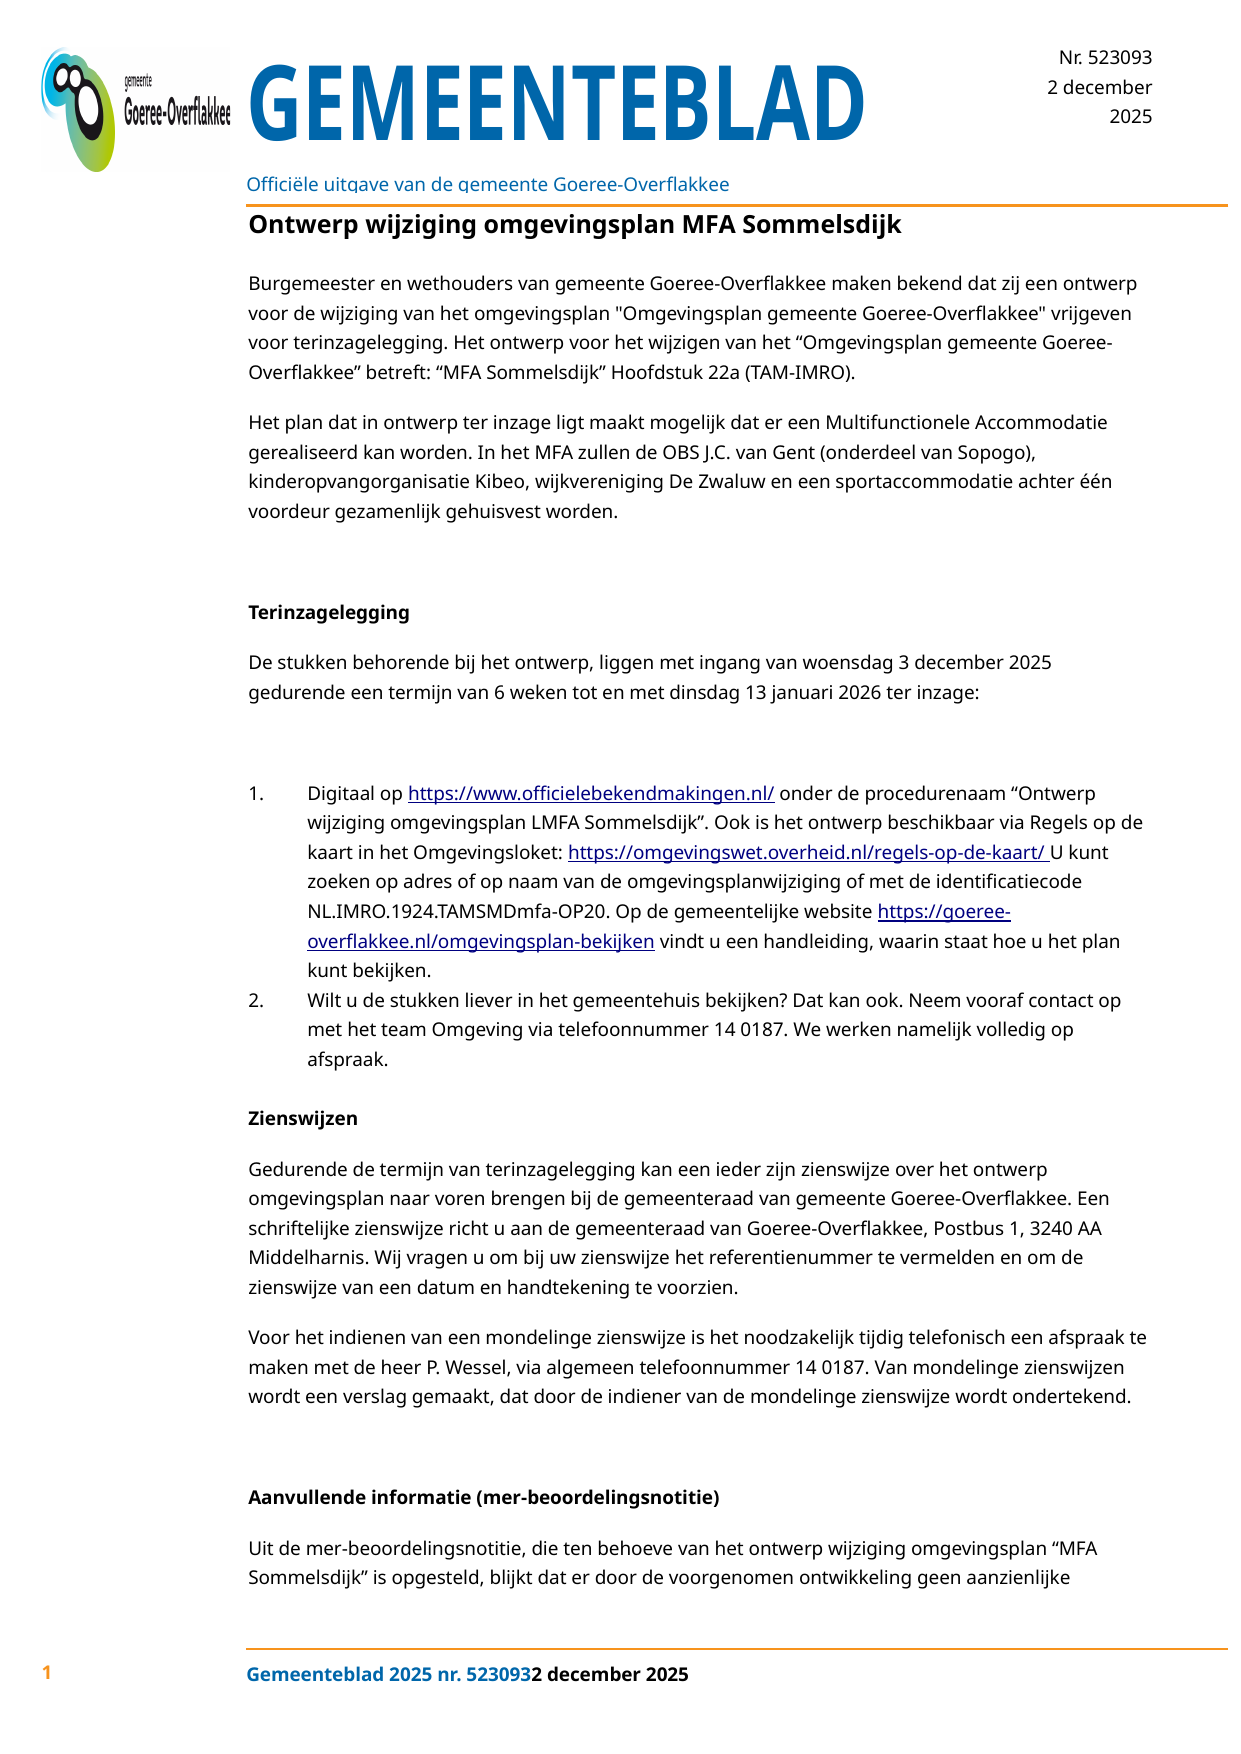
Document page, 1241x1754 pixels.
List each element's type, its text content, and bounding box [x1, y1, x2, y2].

list Wilt u de stukken liever in het gemeentehuis bekijken? Dat kan ook. Neem vooraf contact op met het team Omgeving via telefoonnummer 14 0187. We werken namelijk volledig op afspraak. [248, 987, 1152, 1072]
text De stukken behorende bij het ontwerp, liggen met ingang van woensdag 3 december 2025 gedurende een termijn van 6 weken tot en met dinsdag 13 januari 2026 ter inzage: [248, 649, 1152, 705]
text Voor het indienen van een mondelinge zienswijze is het noodzakelijk tijdig telefonisch een afspraak te maken met de heer P. Wessel, via algemeen telefoonnummer 14 0187. Van mondelinge zienswijzen wordt een verslag gemaakt, dat door de indiener van de mondelinge zienswijze wordt ondertekend. [248, 1324, 1152, 1409]
text Gedurende de termijn van terinzagelegging kan een ieder zijn zienswijze over het ontwerp omgevingsplan naar voren brengen bij de gemeenteraad van gemeente Goeree-Overflakkee. Een schriftelijke zienswijze richt u aan de gemeenteraad van Goeree-Overflakkee, Postbus 1, 3240 AA Middelharnis. Wij vragen u om bij uw zienswijze het referentienummer te vermelden en om de zienswijze van een datum en handtekening te voorzien. [248, 1156, 1152, 1300]
text Aanvullende informatie (mer-beoordelingsnotitie) [248, 1484, 1152, 1510]
text Burgemeester en wethouders van gemeente Goeree-Overflakkee maken bekend dat zij een ontwerp voor de wijziging van het omgevingsplan "Omgevingsplan gemeente Goeree-Overflakkee" vrijgeven voor terinzagelegging. Het ontwerp voor het wijzigen van het “Omgevingsplan gemeente Goeree-Overflakkee” betreft: “MFA Sommelsdijk” Hoofdstuk 22a (TAM-IMRO). [248, 270, 1152, 385]
text Ontwerp wijziging omgevingsplan MFA Sommelsdijk [248, 207, 1152, 241]
list Digitaal op https://www.officielebekendmakingen.nl/ onder de procedurenaam “Ontwerp wijziging omgevingsplan LMFA Sommelsdijk”. Ook is het ontwerp beschikbaar via Regels op de kaart in het Omgevingsloket: https://omgevingswet.overheid.nl/regels-op-de-kaart/ U kunt zoeken op adres of op naam van de omgevingsplanwijziging of met de identificatiecode NL.IMRO.1924.TAMSMDmfa-OP20. Op de gemeentelijke website https://goeree-overflakkee.nl/omgevingsplan-bekijken vindt u een handleiding, waarin staat hoe u het plan kunt bekijken. [248, 780, 1152, 983]
text Terinzagelegging [248, 599, 1152, 625]
text Het plan dat in ontwerp ter inzage ligt maakt mogelijk dat er een Multifunctionele Accommodatie gerealiseerd kan worden. In het MFA zullen de OBS J.C. van Gent (onderdeel van Sopogo), kinderopvangorganisatie Kibeo, wijkvereniging De Zwaluw en een sportaccommodatie achter één voordeur gezamenlijk gehuisvest worden. [248, 409, 1152, 524]
picture [41, 47, 231, 172]
text Zienswijzen [248, 1105, 1152, 1131]
text Uit de mer-beoordelingsnotitie, die ten behoeve van het ontwerp wijziging omgevingsplan “MFA Sommelsdijk” is opgesteld, blijkt dat er door de voorgenomen ontwikkeling geen aanzienlijke [248, 1535, 1152, 1590]
